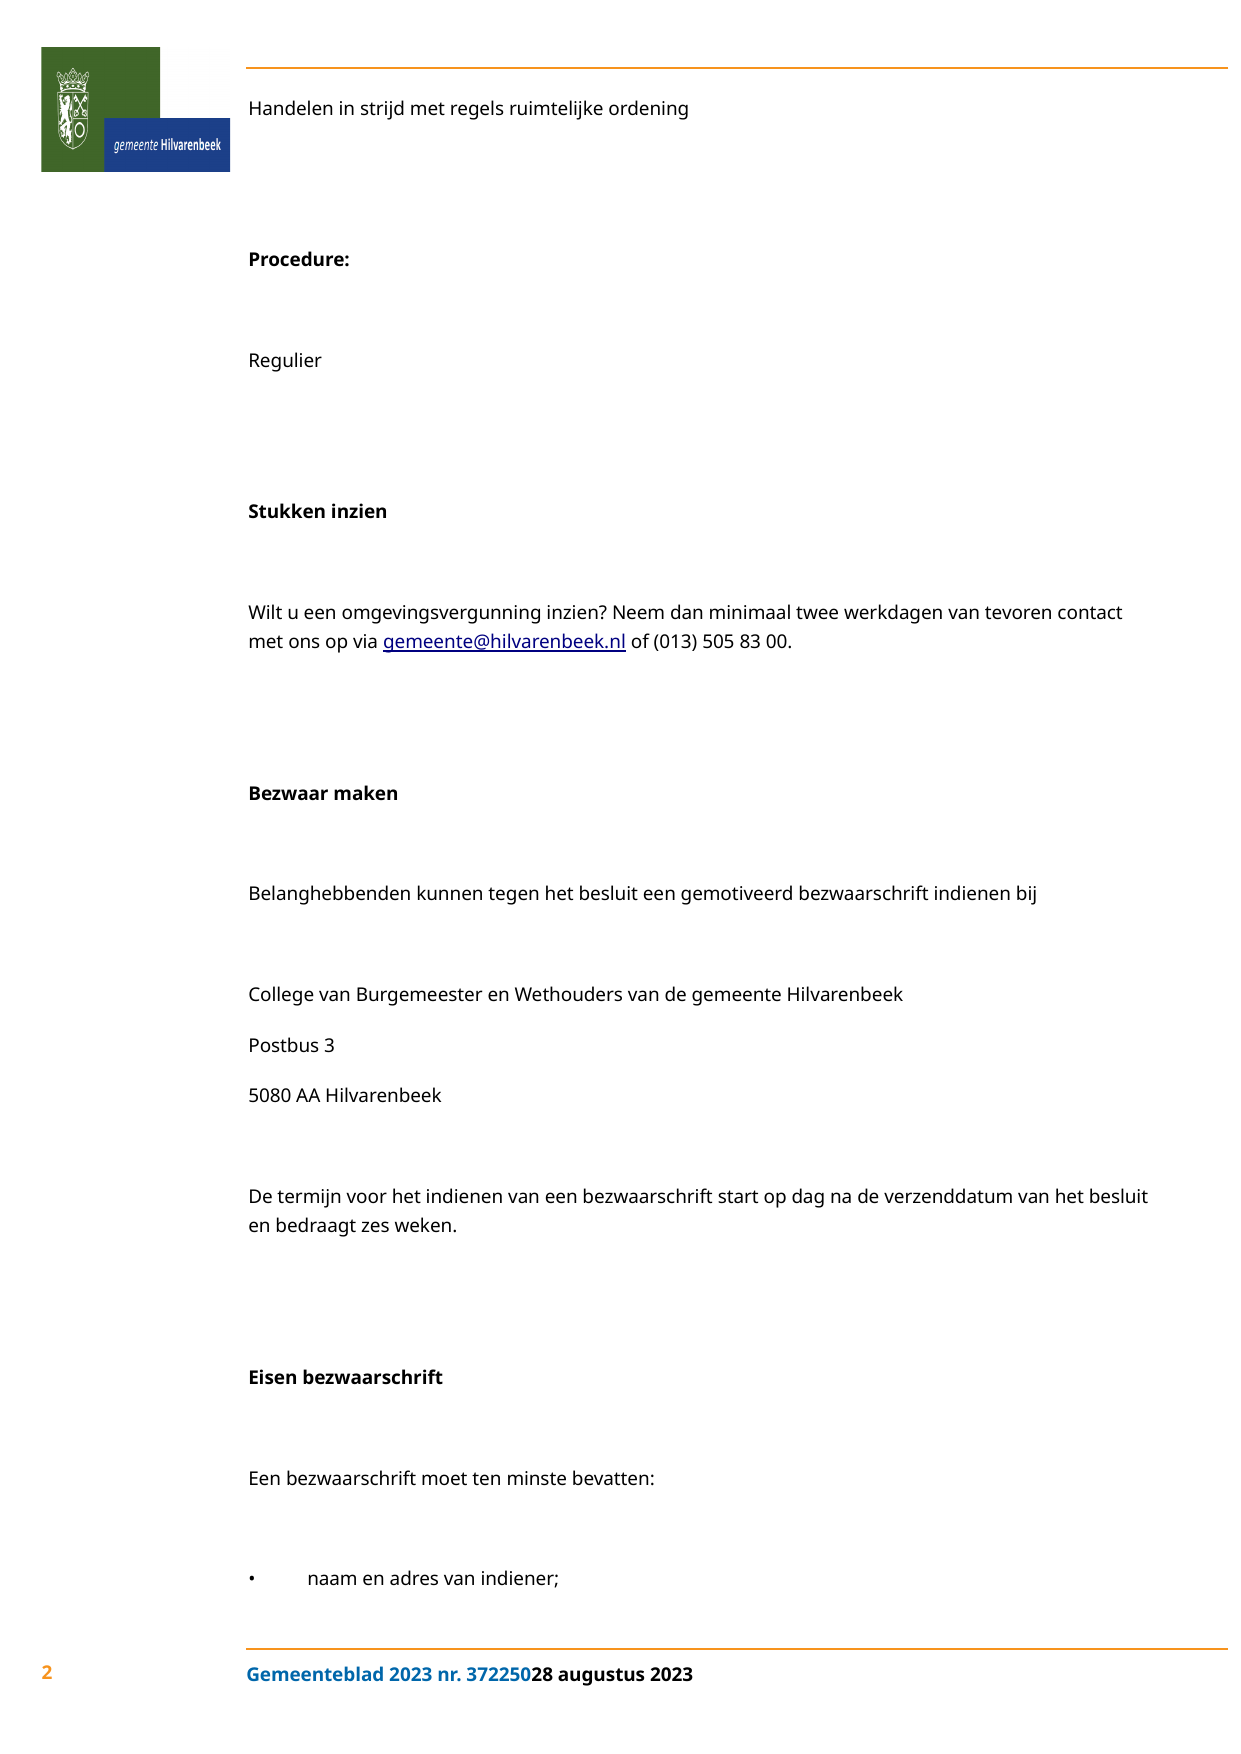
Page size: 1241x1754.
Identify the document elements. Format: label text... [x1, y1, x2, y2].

text Bezwaar maken [248, 780, 1152, 806]
list naam en adres van indiener; [248, 1566, 1152, 1591]
text Wilt u een omgevingsvergunning inzien? Neem dan minimaal twee werkdagen van tevoren contact met ons op via gemeente@hilvarenbeek.nl of (013) 505 83 00. [248, 599, 1152, 654]
picture [41, 47, 231, 172]
text College van Burgemeester en Wethouders van de gemeente Hilvarenbeek [248, 981, 1152, 1007]
text Stukken inzien [248, 498, 1152, 524]
text Procedure: [248, 246, 1152, 272]
text 5080 AA Hilvarenbeek [248, 1082, 1152, 1108]
text Een bezwaarschrift moet ten minste bevatten: [248, 1465, 1152, 1491]
text Belanghebbenden kunnen tegen het besluit een gemotiveerd bezwaarschrift indienen bij [248, 881, 1152, 906]
text Postbus 3 [248, 1032, 1152, 1058]
text Handelen in strijd met regels ruimtelijke ordening [248, 95, 1152, 121]
text Regulier [248, 347, 1152, 373]
text De termijn voor het indienen van een bezwaarschrift start op dag na de verzenddatum van het besluit en bedraagt zes weken. [248, 1183, 1152, 1238]
text Eisen bezwaarschrift [248, 1364, 1152, 1390]
